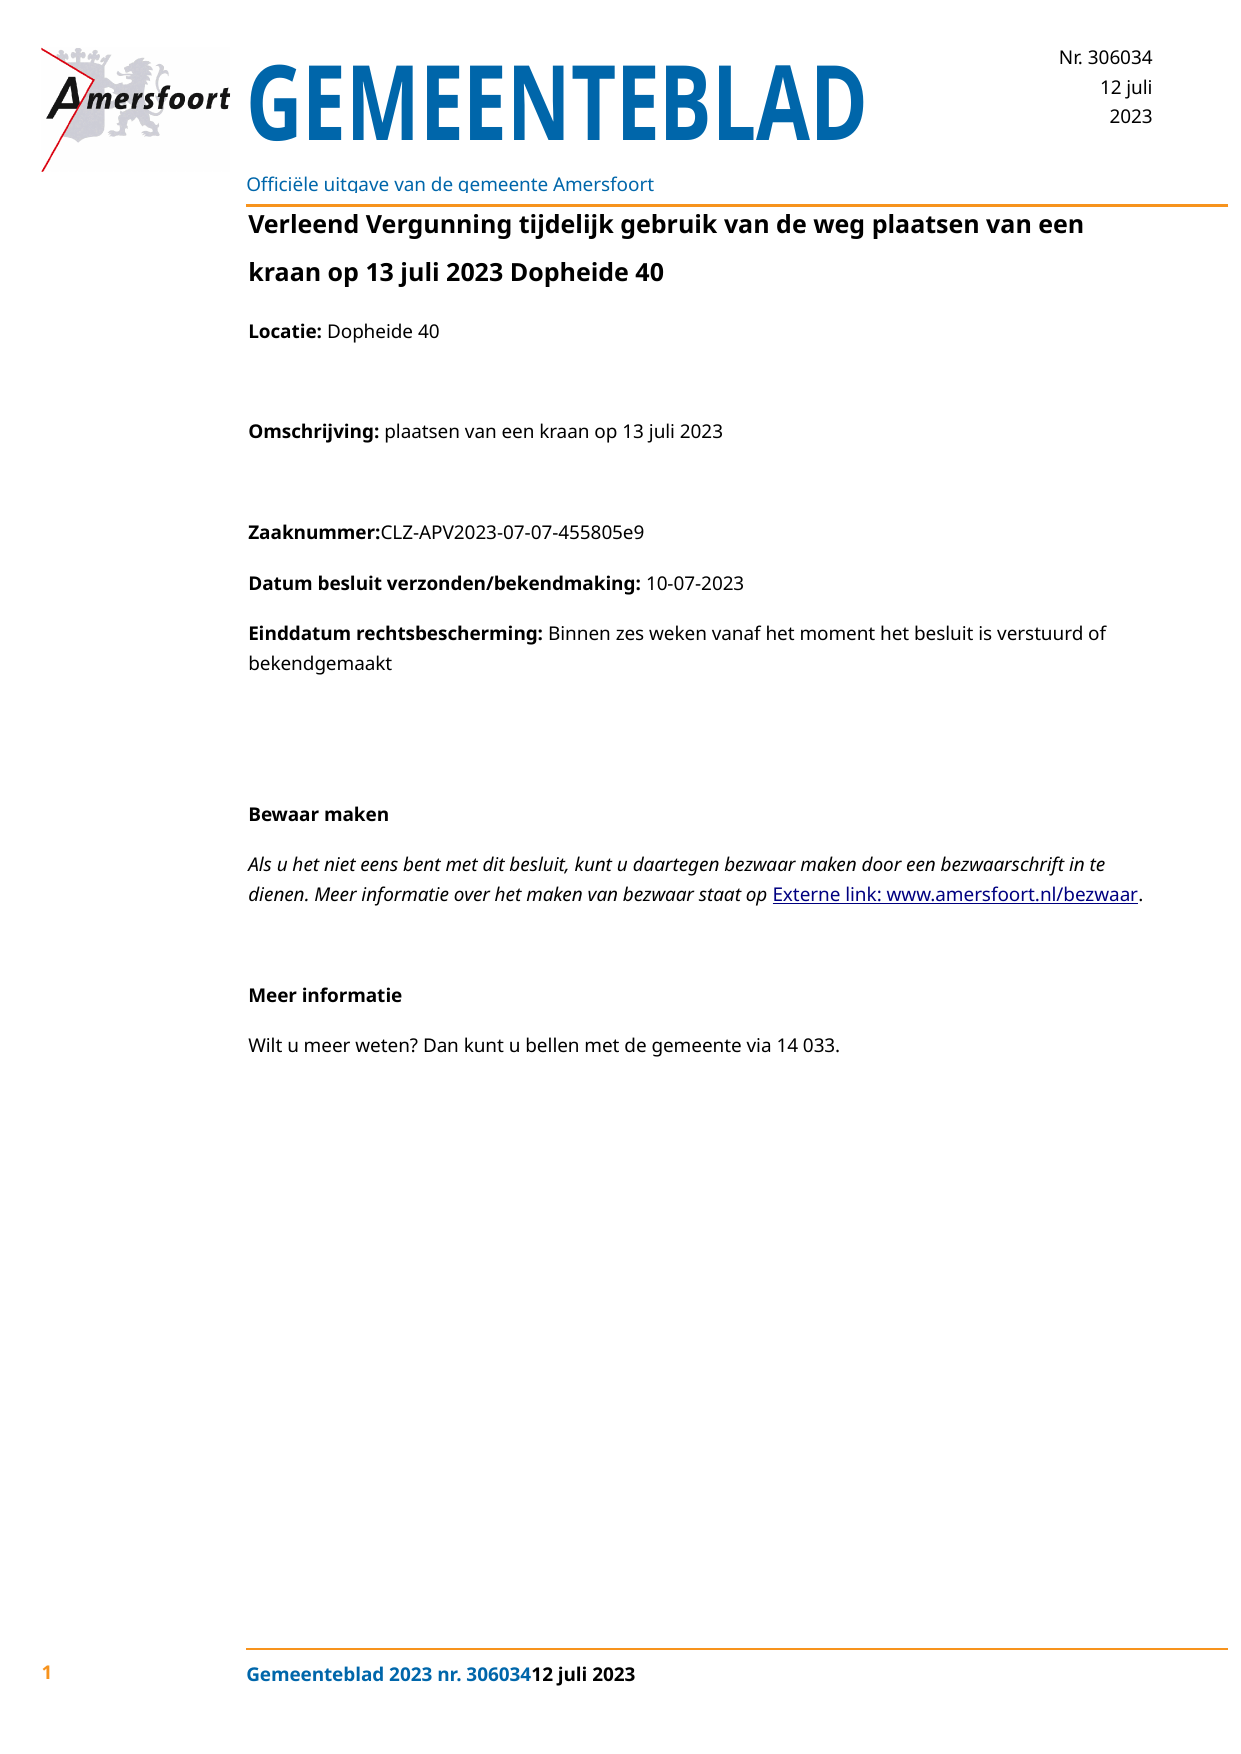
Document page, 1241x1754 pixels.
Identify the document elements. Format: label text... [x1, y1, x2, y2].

text Omschrijving: plaatsen van een kraan op 13 juli 2023 [248, 419, 1152, 444]
text Bewaar maken [248, 801, 1152, 827]
text Meer informatie [248, 982, 1152, 1008]
text Einddatum rechtsbescherming: Binnen zes weken vanaf het moment het besluit is verstuurd of bekendgemaakt [248, 620, 1152, 676]
text Wilt u meer weten? Dan kunt u bellen met de gemeente via 14 033. [248, 1032, 1152, 1058]
text Locatie: Dopheide 40 [248, 318, 1152, 344]
picture [41, 47, 231, 172]
text Als u het niet eens bent met dit besluit, kunt u daartegen bezwaar maken door een bezwaarschrift in te dienen. Meer informatie over het maken van bezwaar staat op Externe link: www.amersfoort.nl/bezwaar. [248, 852, 1152, 907]
text Zaaknummer:CLZ-APV2023-07-07-455805e9 [248, 519, 1152, 545]
text Verleend Vergunning tijdelijk gebruik van de weg plaatsen van een kraan op 13 juli 2023 Dopheide 40 [248, 207, 1152, 288]
text Datum besluit verzonden/bekendmaking: 10-07-2023 [248, 570, 1152, 596]
